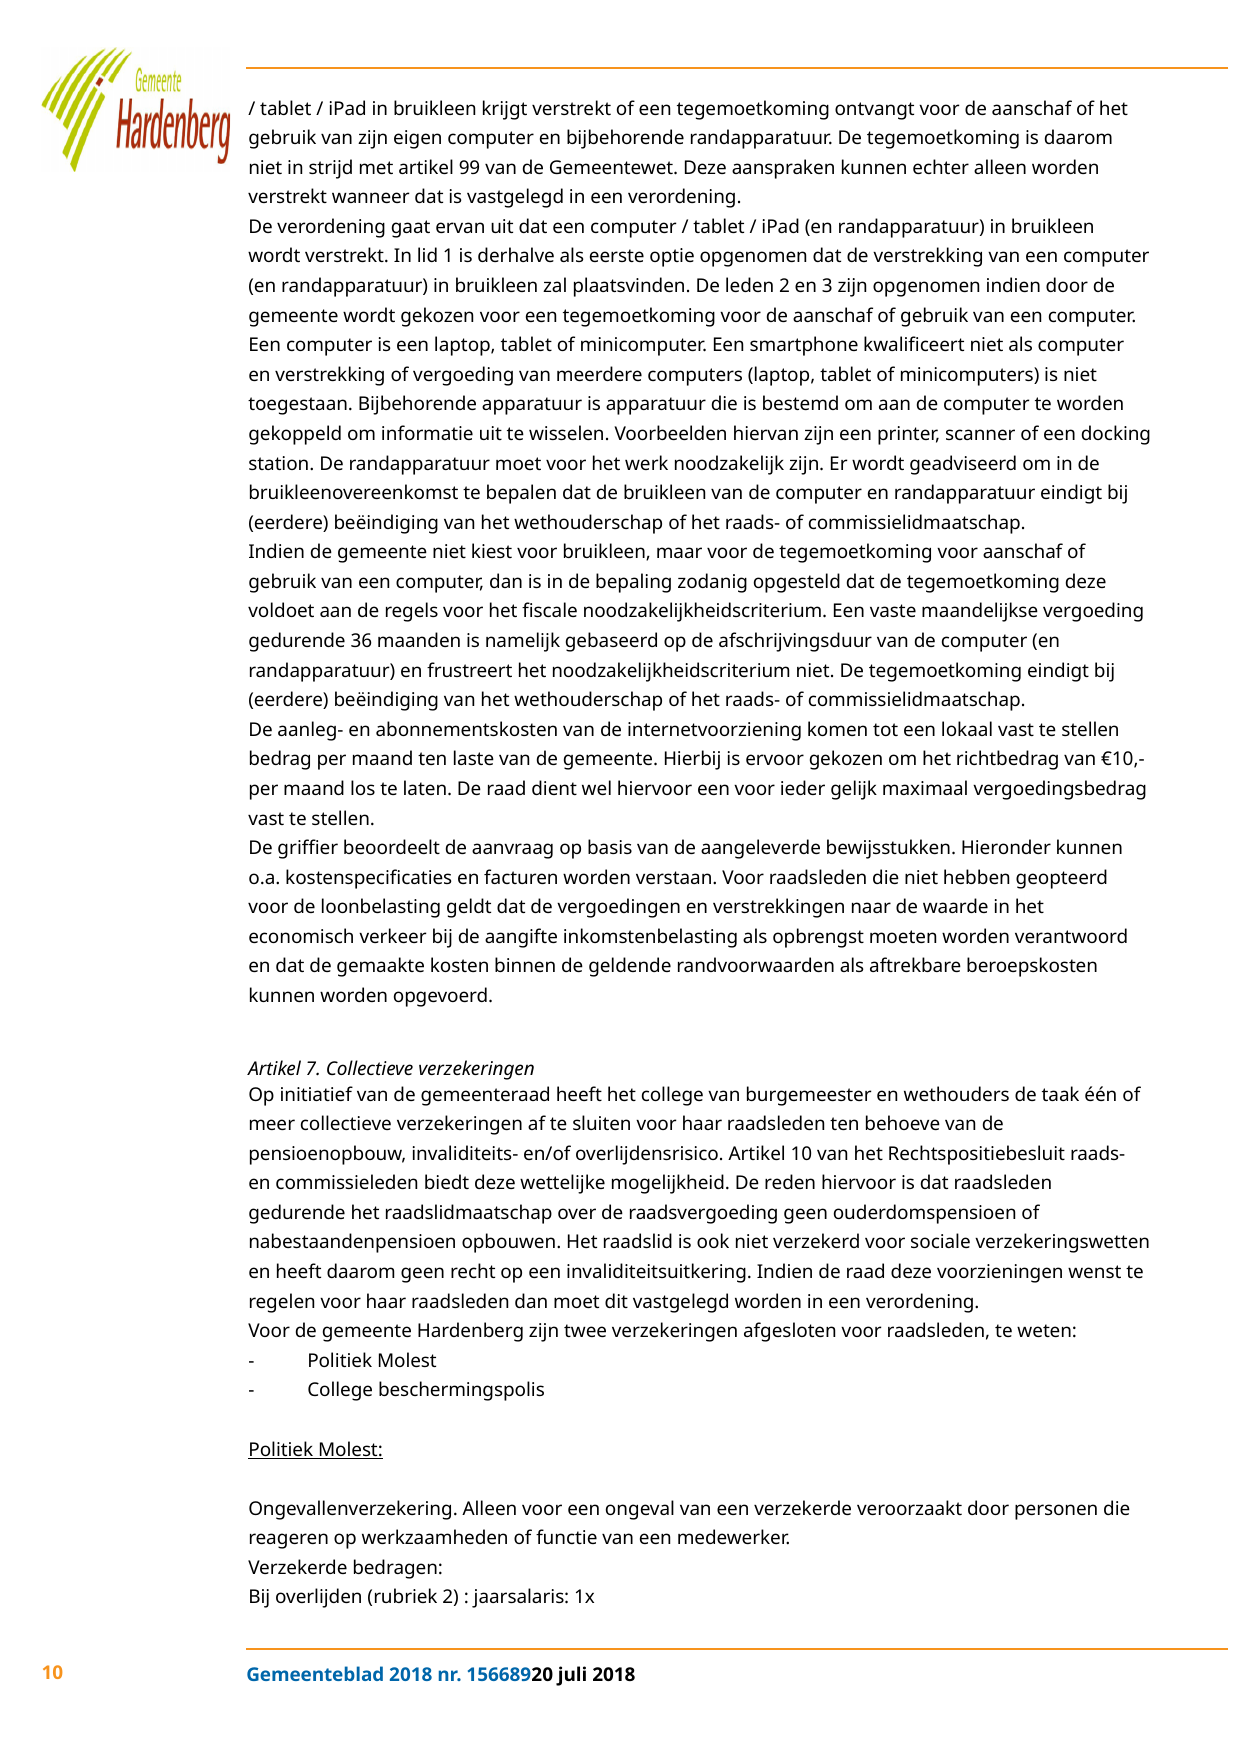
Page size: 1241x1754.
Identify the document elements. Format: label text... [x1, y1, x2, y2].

text Politiek Molest: [248, 1436, 1152, 1461]
text Indien de gemeente niet kiest voor bruikleen, maar voor de tegemoetkoming voor aanschaf of gebruik van een computer, dan is in de bepaling zodanig opgesteld dat de tegemoetkoming deze voldoet aan de regels voor het fiscale noodzakelijkheidscriterium. Een vaste maandelijkse vergoeding gedurende 36 maanden is namelijk gebaseerd op de afschrijvingsduur van de computer (en randapparatuur) en frustreert het noodzakelijkheidscriterium niet. De tegemoetkoming eindigt bij (eerdere) beëindiging van het wethouderschap of het raads- of commissielidmaatschap. [248, 538, 1152, 712]
list College beschermingspolis [248, 1377, 1152, 1402]
text De verordening gaat ervan uit dat een computer / tablet / iPad (en randapparatuur) in bruikleen wordt verstrekt. In lid 1 is derhalve als eerste optie opgenomen dat de verstrekking van een computer (en randapparatuur) in bruikleen zal plaatsvinden. De leden 2 en 3 zijn opgenomen indien door de gemeente wordt gekozen voor een tegemoetkoming voor de aanschaf of gebruik van een computer. Een computer is een laptop, tablet of minicomputer. Een smartphone kwalificeert niet als computer en verstrekking of vergoeding van meerdere computers (laptop, tablet of minicomputers) is niet toegestaan. Bijbehorende apparatuur is apparatuur die is bestemd om aan de computer te worden gekoppeld om informatie uit te wisselen. Voorbeelden hiervan zijn een printer, scanner of een docking station. De randapparatuur moet voor het werk noodzakelijk zijn. Er wordt geadviseerd om in de bruikleenovereenkomst te bepalen dat de bruikleen van de computer en randapparatuur eindigt bij (eerdere) beëindiging van het wethouderschap of het raads- of commissielidmaatschap. [248, 213, 1152, 535]
list Politiek Molest [248, 1347, 1152, 1373]
picture [41, 47, 231, 172]
text Verzekerde bedragen: [248, 1554, 1152, 1580]
text Bij overlijden (rubriek 2) : jaarsalaris: 1x [248, 1584, 1152, 1609]
text Ongevallenverzekering. Alleen voor een ongeval van een verzekerde veroorzaakt door personen die reageren op werkzaamheden of functie van een medewerker. [248, 1495, 1152, 1550]
text Op initiatief van de gemeenteraad heeft het college van burgemeester en wethouders de taak één of meer collectieve verzekeringen af te sluiten voor haar raadsleden ten behoeve van de pensioenopbouw, invaliditeits- en/of overlijdensrisico. Artikel 10 van het Rechtspositiebesluit raads- en commissieleden biedt deze wettelijke mogelijkheid. De reden hiervoor is dat raadsleden gedurende het raadslidmaatschap over de raadsvergoeding geen ouderdomspensioen of nabestaandenpensioen opbouwen. Het raadslid is ook niet verzekerd voor sociale verzekeringswetten en heeft daarom geen recht op een invaliditeitsuitkering. Indien de raad deze voorzieningen wenst te regelen voor haar raadsleden dan moet dit vastgelegd worden in een verordening. [248, 1081, 1152, 1313]
text Artikel 7. Collectieve verzekeringen [248, 1055, 1152, 1081]
text De griffier beoordeelt de aanvraag op basis van de aangeleverde bewijsstukken. Hieronder kunnen o.a. kostenspecificaties en facturen worden verstaan. Voor raadsleden die niet hebben geopteerd voor de loonbelasting geldt dat de vergoedingen en verstrekkingen naar de waarde in het economisch verkeer bij de aangifte inkomstenbelasting als opbrengst moeten worden verantwoord en dat de gemaakte kosten binnen de geldende randvoorwaarden als aftrekbare beroepskosten kunnen worden opgevoerd. [248, 834, 1152, 1008]
text / tablet / iPad in bruikleen krijgt verstrekt of een tegemoetkoming ontvangt voor de aanschaf of het gebruik van zijn eigen computer en bijbehorende randapparatuur. De tegemoetkoming is daarom niet in strijd met artikel 99 van de Gemeentewet. Deze aanspraken kunnen echter alleen worden verstrekt wanneer dat is vastgelegd in een verordening. [248, 95, 1152, 209]
text Voor de gemeente Hardenberg zijn twee verzekeringen afgesloten voor raadsleden, te weten: [248, 1317, 1152, 1343]
text De aanleg- en abonnementskosten van de internetvoorziening komen tot een lokaal vast te stellen bedrag per maand ten laste van de gemeente. Hierbij is ervoor gekozen om het richtbedrag van €10,- per maand los te laten. De raad dient wel hiervoor een voor ieder gelijk maximaal vergoedingsbedrag vast te stellen. [248, 716, 1152, 831]
